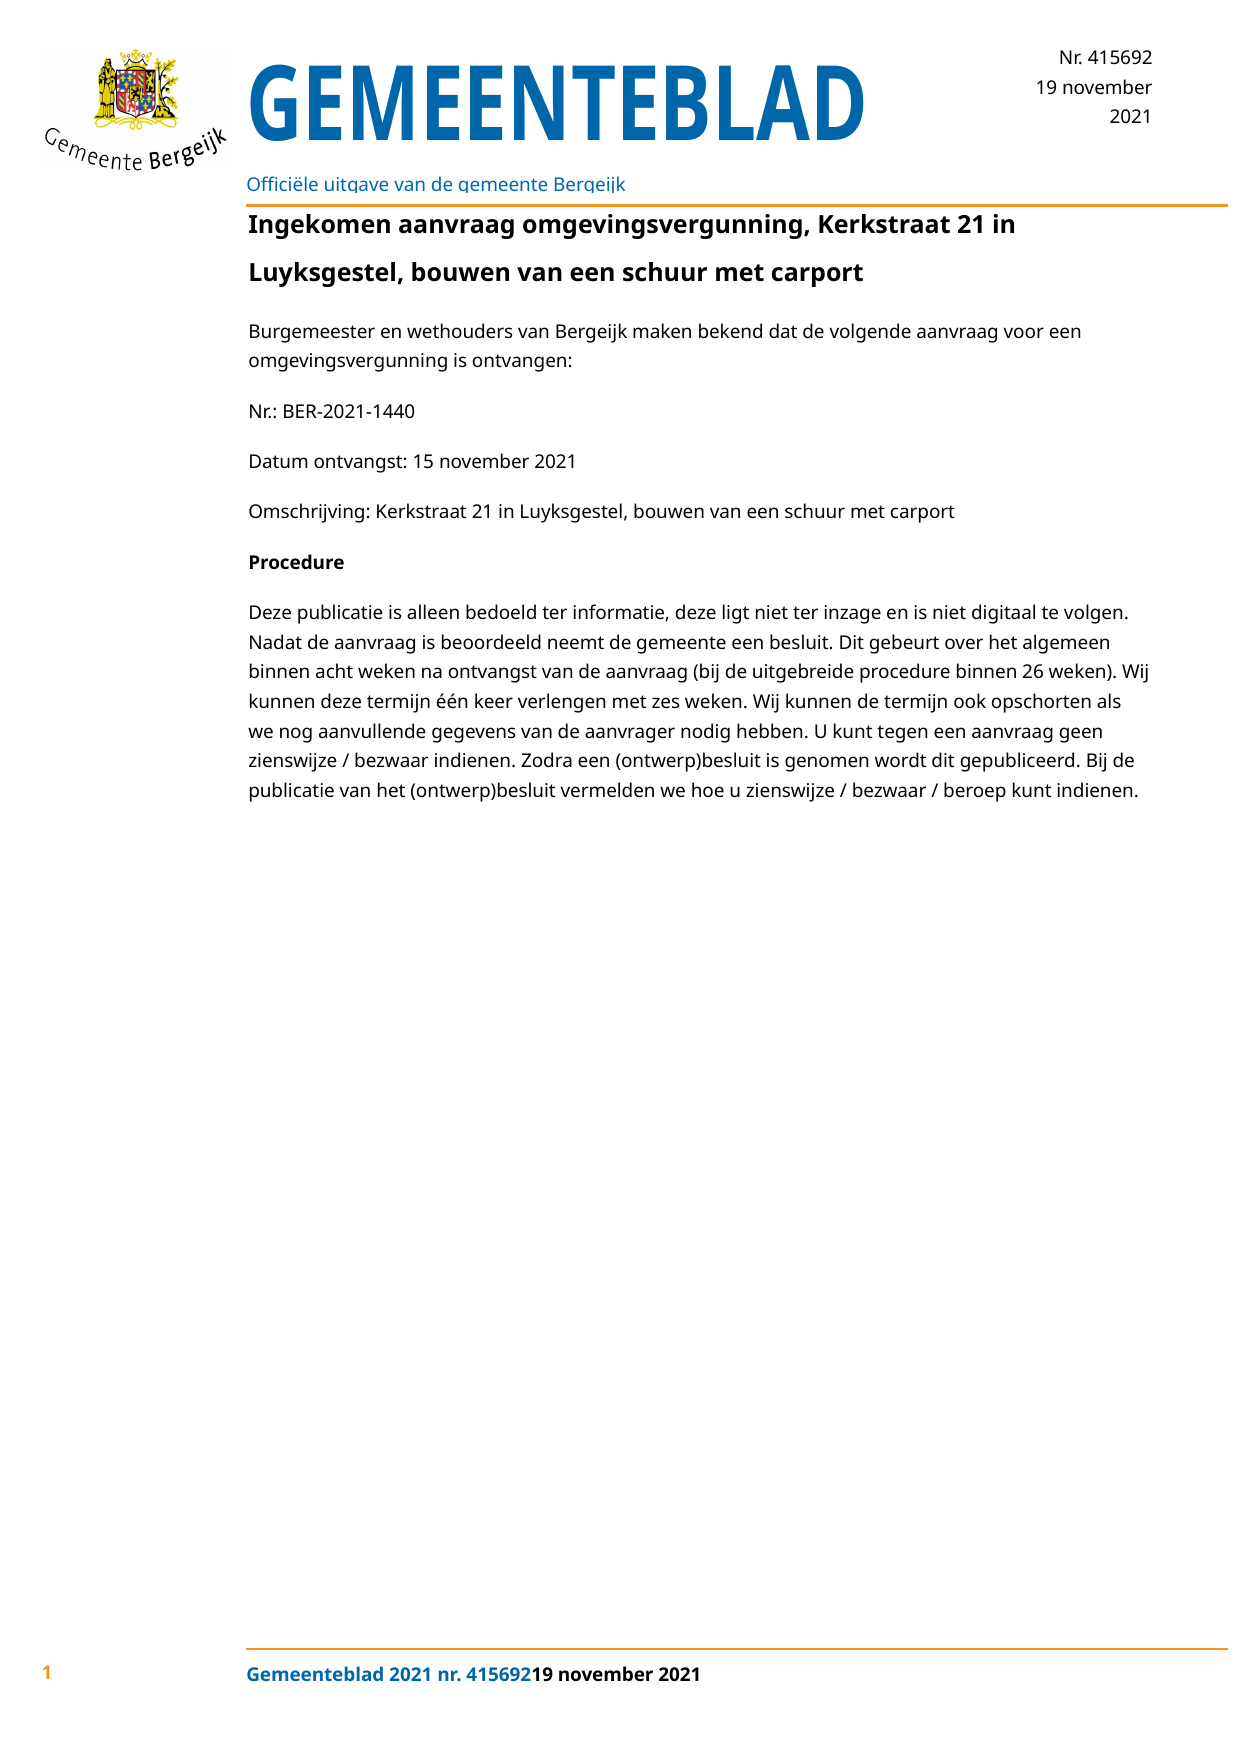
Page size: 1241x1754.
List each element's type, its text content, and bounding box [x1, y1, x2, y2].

text Datum ontvangst: 15 november 2021 [248, 448, 1152, 474]
text Deze publicatie is alleen bedoeld ter informatie, deze ligt niet ter inzage en is niet digitaal te volgen. Nadat de aanvraag is beoordeeld neemt de gemeente een besluit. Dit gebeurt over het algemeen binnen acht weken na ontvangst van de aanvraag (bij de uitgebreide procedure binnen 26 weken). Wij kunnen deze termijn één keer verlengen met zes weken. Wij kunnen de termijn ook opschorten als we nog aanvullende gegevens van de aanvrager nodig hebben. U kunt tegen een aanvraag geen zienswijze / bezwaar indienen. Zodra een (ontwerp)besluit is genomen wordt dit gepubliceerd. Bij de publicatie van het (ontwerp)besluit vermelden we hoe u zienswijze / bezwaar / beroep kunt indienen. [248, 599, 1152, 803]
text Nr.: BER-2021-1440 [248, 398, 1152, 424]
text Ingekomen aanvraag omgevingsvergunning, Kerkstraat 21 in Luyksgestel, bouwen van een schuur met carport [248, 207, 1152, 288]
text Burgemeester en wethouders van Bergeijk maken bekend dat de volgende aanvraag voor een omgevingsvergunning is ontvangen: [248, 318, 1152, 373]
picture [41, 47, 231, 172]
text Procedure [248, 549, 1152, 575]
text Omschrijving: Kerkstraat 21 in Luyksgestel, bouwen van een schuur met carport [248, 499, 1152, 524]
